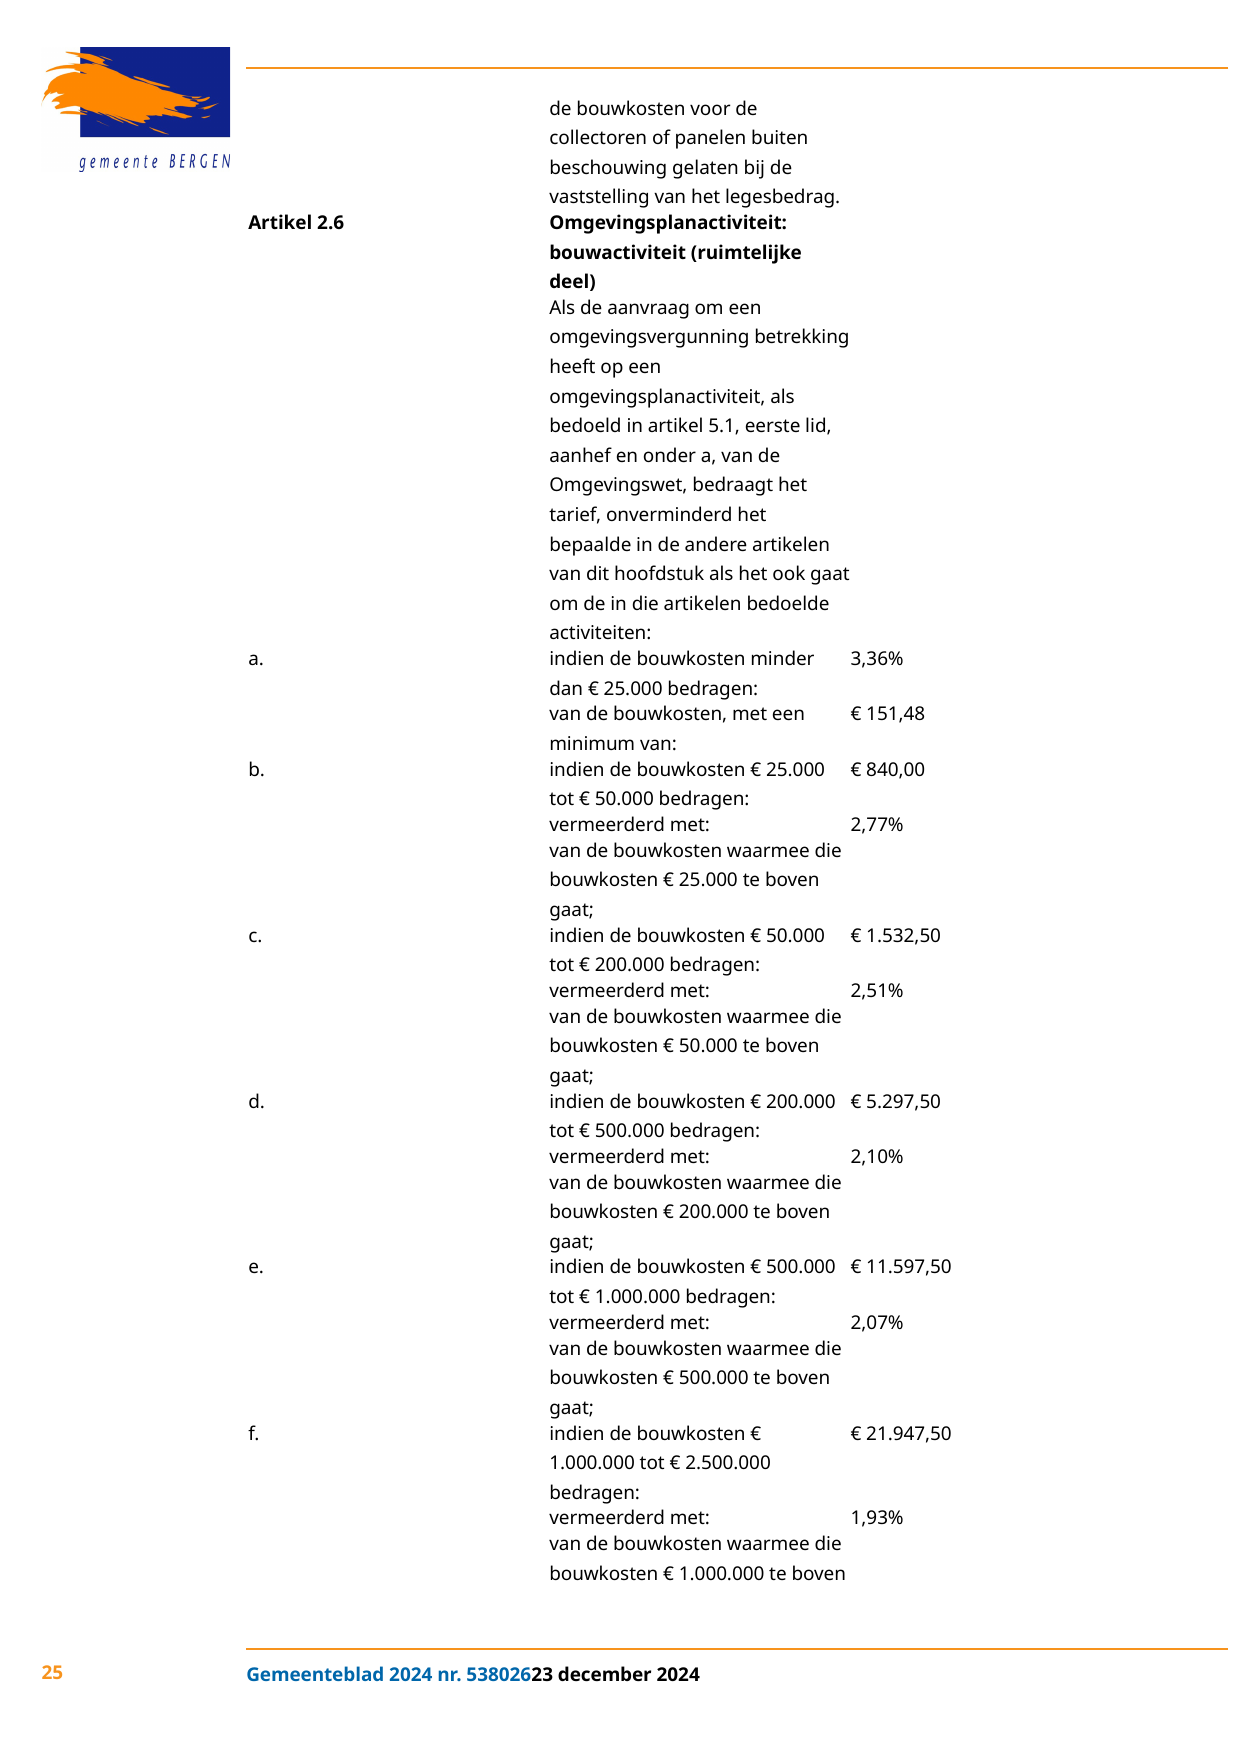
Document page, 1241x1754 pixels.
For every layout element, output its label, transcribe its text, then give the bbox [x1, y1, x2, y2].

table_cell [248, 1169, 549, 1254]
table_cell indien de bouwkosten € 1.000.000 tot € 2.500.000 bedragen: [549, 1420, 850, 1504]
table_cell € 5.297,50 [850, 1088, 1152, 1143]
table_cell e. [248, 1254, 549, 1309]
table_cell [248, 1530, 549, 1586]
table_cell [248, 837, 549, 922]
table_cell € 1.532,50 [850, 922, 1152, 977]
table_cell vermeerderd met: [549, 1309, 850, 1335]
table_cell f. [248, 1420, 549, 1504]
table_cell d. [248, 1088, 549, 1143]
table_cell [248, 1505, 549, 1530]
table_cell b. [248, 756, 549, 811]
table_cell 2,10% [850, 1143, 1152, 1169]
table_cell c. [248, 922, 549, 977]
table_cell [248, 811, 549, 837]
table_cell van de bouwkosten waarmee die bouwkosten € 500.000 te boven gaat; [549, 1335, 850, 1420]
table_cell van de bouwkosten waarmee die bouwkosten € 200.000 te boven gaat; [549, 1169, 850, 1254]
table_cell [248, 294, 549, 645]
table_cell € 11.597,50 [850, 1254, 1152, 1309]
table_cell Artikel 2.6 [248, 209, 549, 294]
table_cell [850, 209, 1152, 294]
table_cell [850, 1169, 1152, 1254]
table_cell [850, 95, 1152, 209]
table_cell [850, 1003, 1152, 1088]
table_cell indien de bouwkosten € 50.000 tot € 200.000 bedragen: [549, 922, 850, 977]
picture [41, 47, 231, 172]
table_cell vermeerderd met: [549, 1505, 850, 1530]
table_cell vermeerderd met: [549, 811, 850, 837]
table_cell a. [248, 645, 549, 701]
table_cell indien de bouwkosten € 25.000 tot € 50.000 bedragen: [549, 756, 850, 811]
table_cell € 840,00 [850, 756, 1152, 811]
table_cell indien de bouwkosten € 500.000 tot € 1.000.000 bedragen: [549, 1254, 850, 1309]
table_cell [248, 1003, 549, 1088]
table_cell van de bouwkosten waarmee die bouwkosten € 50.000 te boven gaat; [549, 1003, 850, 1088]
table_cell 2,07% [850, 1309, 1152, 1335]
table_cell € 151,48 [850, 701, 1152, 756]
table_cell indien de bouwkosten € 200.000 tot € 500.000 bedragen: [549, 1088, 850, 1143]
table_cell [248, 95, 549, 209]
table_cell van de bouwkosten waarmee die bouwkosten € 25.000 te boven gaat; [549, 837, 850, 922]
table_cell van de bouwkosten waarmee die bouwkosten € 1.000.000 te boven [549, 1530, 850, 1586]
table_cell 2,77% [850, 811, 1152, 837]
table_cell van de bouwkosten, met een minimum van: [549, 701, 850, 756]
table_cell [248, 701, 549, 756]
table_cell 2,51% [850, 977, 1152, 1003]
table_cell Omgevingsplanactiviteit: bouwactiviteit (ruimtelijke deel) [549, 209, 850, 294]
table_cell [248, 1143, 549, 1169]
table_cell vermeerderd met: [549, 1143, 850, 1169]
table_cell [248, 977, 549, 1003]
table_cell [850, 1335, 1152, 1420]
table_cell [248, 1309, 549, 1335]
table_cell 3,36% [850, 645, 1152, 701]
table_cell 1,93% [850, 1505, 1152, 1530]
table_cell [850, 294, 1152, 645]
table_cell vermeerderd met: [549, 977, 850, 1003]
table_cell de bouwkosten voor de collectoren of panelen buiten beschouwing gelaten bij de vaststelling van het legesbedrag. [549, 95, 850, 209]
table_cell [850, 1530, 1152, 1586]
table_cell indien de bouwkosten minder dan € 25.000 bedragen: [549, 645, 850, 701]
table_cell [248, 1335, 549, 1420]
table_cell Als de aanvraag om een omgevingsvergunning betrekking heeft op een omgevingsplanactiviteit, als bedoeld in artikel 5.1, eerste lid, aanhef en onder a, van de Omgevingswet, bedraagt het tarief, onverminderd het bepaalde in de andere artikelen van dit hoofdstuk als het ook gaat om de in die artikelen bedoelde activiteiten: [549, 294, 850, 645]
table_cell € 21.947,50 [850, 1420, 1152, 1504]
table_cell [850, 837, 1152, 922]
